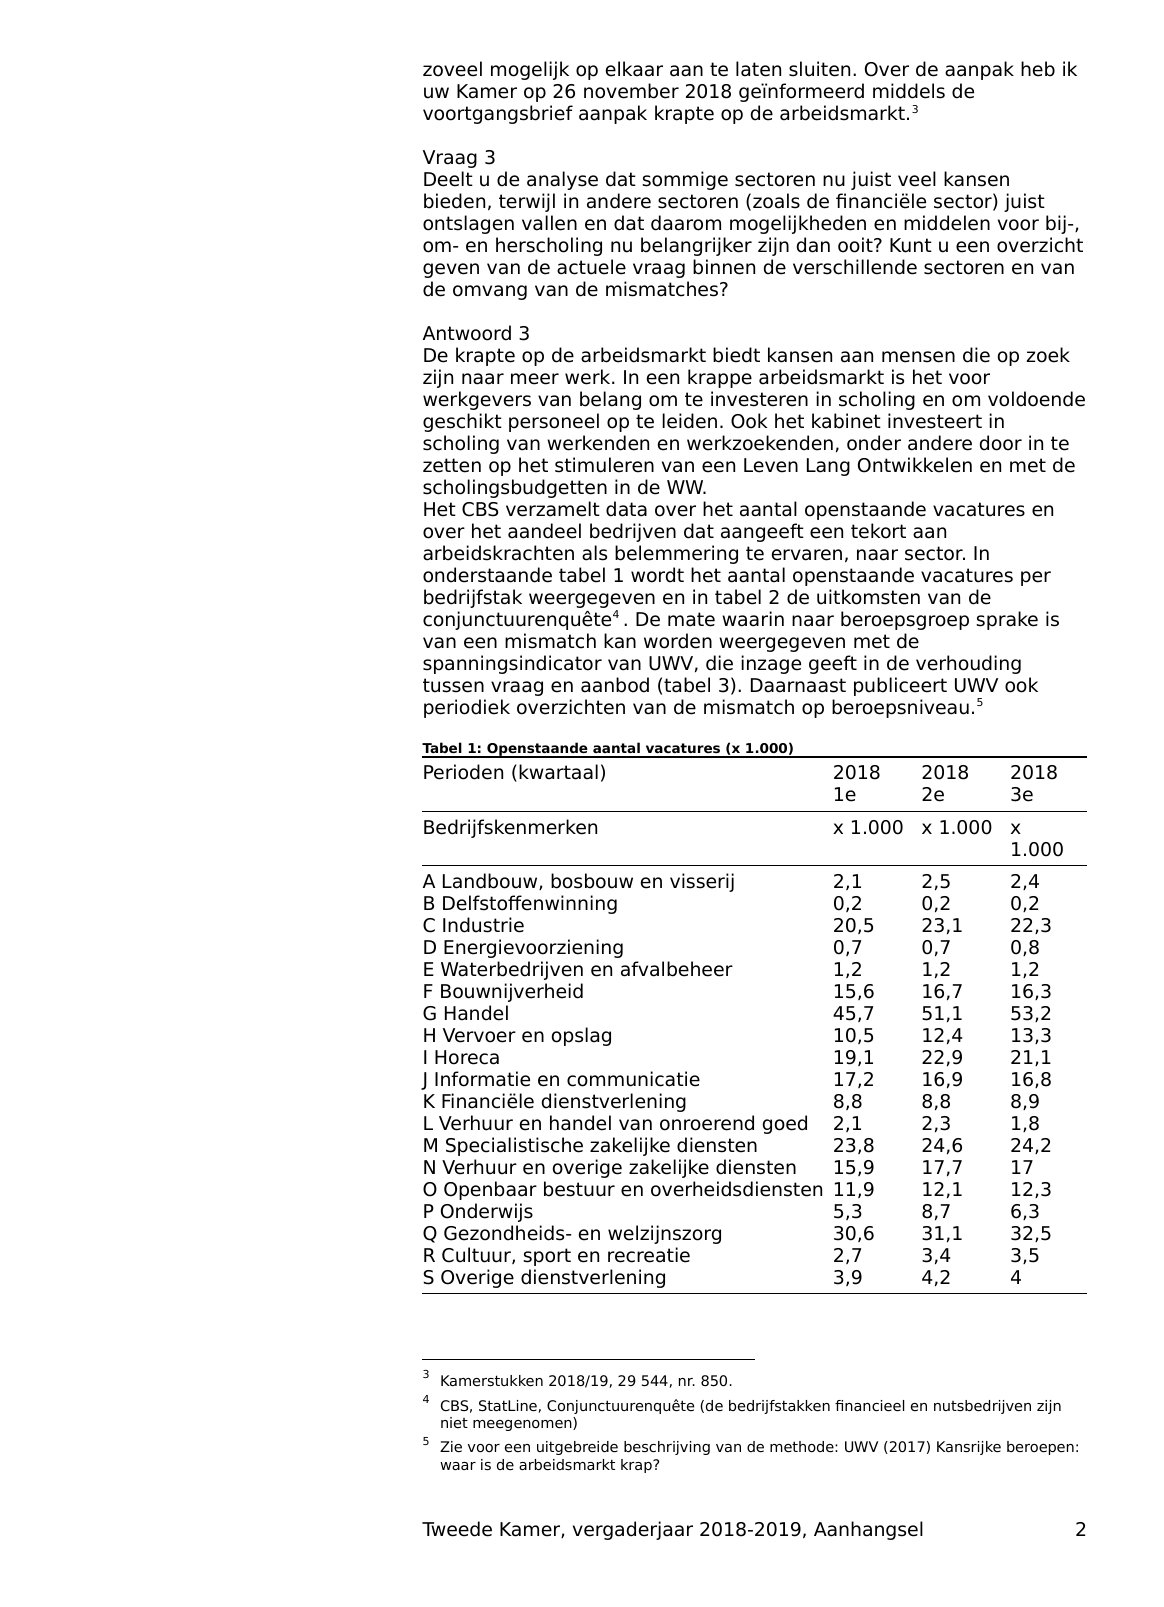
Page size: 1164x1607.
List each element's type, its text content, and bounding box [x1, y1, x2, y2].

table_cell H Vervoer en opslag [422, 1025, 827, 1047]
text Vraag 3 [422, 147, 1087, 169]
table_cell 31,1 [915, 1223, 1004, 1244]
table_cell 2018 3e [1004, 758, 1087, 811]
table_cell K Financiële dienstverlening [422, 1091, 827, 1113]
table_cell 3,9 [827, 1267, 915, 1293]
table_cell 1,2 [827, 959, 915, 981]
table_cell 2,1 [827, 1113, 915, 1135]
table_cell 15,9 [827, 1157, 915, 1179]
text Deelt u de analyse dat sommige sectoren nu juist veel kansen bieden, terwijl in andere sectoren (zoals de financiële sector) juist ontslagen vallen en dat daarom mogelijkheden en middelen voor bij-, om- en herscholing nu belangrijker zijn dan ooit? Kunt u een overzicht geven van de actuele vraag binnen de verschillende sectoren en van de omvang van de mismatches? [422, 169, 1087, 301]
text CBS, StatLine, Conjunctuurenquête (de bedrijfstakken financieel en nutsbedrijven zijn niet meegenomen) [422, 1393, 1087, 1432]
table_cell x 1.000 [827, 812, 915, 865]
table_cell 51,1 [915, 1003, 1004, 1025]
table_cell 17 [1004, 1157, 1087, 1179]
table_cell Q Gezondheids- en welzijnszorg [422, 1223, 827, 1244]
table_cell 24,2 [1004, 1135, 1087, 1157]
table_cell B Delfstoffenwinning [422, 893, 827, 915]
table_cell I Horeca [422, 1047, 827, 1069]
text De krapte op de arbeidsmarkt biedt kansen aan mensen die op zoek zijn naar meer werk. In een krappe arbeidsmarkt is het voor werkgevers van belang om te investeren in scholing en om voldoende geschikt personeel op te leiden. Ook het kabinet investeert in scholing van werkenden en werkzoekenden, onder andere door in te zetten op het stimuleren van een Leven Lang Ontwikkelen en met de scholingsbudgetten in de WW. [422, 345, 1087, 499]
table_cell 22,9 [915, 1047, 1004, 1069]
table_cell 4,2 [915, 1267, 1004, 1293]
table_cell x 1.000 [1004, 812, 1087, 865]
table_cell Bedrijfskenmerken [422, 812, 827, 865]
table_cell 12,4 [915, 1025, 1004, 1047]
text zoveel mogelijk op elkaar aan te laten sluiten. Over de aanpak heb ik uw Kamer op 26 november 2018 geïnformeerd middels de voortgangsbrief aanpak krapte op de arbeidsmarkt. [422, 59, 1087, 125]
table_cell N Verhuur en overige zakelijke diensten [422, 1157, 827, 1179]
table_cell 3,4 [915, 1245, 1004, 1267]
table_cell F Bouwnijverheid [422, 981, 827, 1003]
table_cell S Overige dienstverlening [422, 1267, 827, 1293]
table_cell 2018 2e [915, 758, 1004, 811]
table_cell 0,8 [1004, 937, 1087, 959]
table_cell 22,3 [1004, 915, 1087, 937]
table_cell 19,1 [827, 1047, 915, 1069]
table_cell 8,7 [915, 1201, 1004, 1223]
table_cell 17,2 [827, 1069, 915, 1091]
table_cell G Handel [422, 1003, 827, 1025]
table_cell L Verhuur en handel van onroerend goed [422, 1113, 827, 1135]
table_cell 0,7 [827, 937, 915, 959]
table_cell 12,3 [1004, 1179, 1087, 1201]
table_cell 32,5 [1004, 1223, 1087, 1244]
table_cell 1,2 [915, 959, 1004, 981]
table_cell 17,7 [915, 1157, 1004, 1179]
table_cell 12,1 [915, 1179, 1004, 1201]
table_cell 8,8 [915, 1091, 1004, 1113]
table_cell C Industrie [422, 915, 827, 937]
table_cell D Energievoorziening [422, 937, 827, 959]
table_cell 21,1 [1004, 1047, 1087, 1069]
table_cell 2018 1e [827, 758, 915, 811]
table_cell P Onderwijs [422, 1201, 827, 1223]
table_cell 8,9 [1004, 1091, 1087, 1113]
table_cell 23,1 [915, 915, 1004, 937]
table_cell 1,2 [1004, 959, 1087, 981]
table_cell 2,1 [827, 866, 915, 893]
table_cell 0,7 [915, 937, 1004, 959]
table_cell 3,5 [1004, 1245, 1087, 1267]
table_cell 2,5 [915, 866, 1004, 893]
table_cell 53,2 [1004, 1003, 1087, 1025]
table_cell 0,2 [915, 893, 1004, 915]
table_cell 23,8 [827, 1135, 915, 1157]
table_cell J Informatie en communicatie [422, 1069, 827, 1091]
table_cell O Openbaar bestuur en overheidsdiensten [422, 1179, 827, 1201]
table_cell 13,3 [1004, 1025, 1087, 1047]
table_cell 1,8 [1004, 1113, 1087, 1135]
table_cell Perioden (kwartaal) [422, 758, 827, 811]
table_cell 2,3 [915, 1113, 1004, 1135]
table_cell 5,3 [827, 1201, 915, 1223]
table_cell 0,2 [827, 893, 915, 915]
table_cell 2,7 [827, 1245, 915, 1267]
text Zie voor een uitgebreide beschrijving van de methode: UWV (2017) Kansrijke beroepen: waar is de arbeidsmarkt krap? [422, 1435, 1087, 1474]
text Kamerstukken 2018/19, 29 544, nr. 850. [422, 1368, 1087, 1391]
text Het CBS verzamelt data over het aantal openstaande vacatures en over het aandeel bedrijven dat aangeeft een tekort aan arbeidskrachten als belemmering te ervaren, naar sector. In onderstaande tabel 1 wordt het aantal openstaande vacatures per bedrijfstak weergegeven en in tabel 2 de uitkomsten van de conjunctuurenquête. De mate waarin naar beroepsgroep sprake is van een mismatch kan worden weergegeven met de spanningsindicator van UWV, die inzage geeft in de verhouding tussen vraag en aanbod (tabel 3). Daarnaast publiceert UWV ook periodiek overzichten van de mismatch op beroepsniveau. [422, 499, 1087, 719]
table_cell 16,8 [1004, 1069, 1087, 1091]
text Antwoord 3 [422, 323, 1087, 345]
table_cell 15,6 [827, 981, 915, 1003]
table_cell 24,6 [915, 1135, 1004, 1157]
table_cell 11,9 [827, 1179, 915, 1201]
table_cell 30,6 [827, 1223, 915, 1244]
table_cell 16,3 [1004, 981, 1087, 1003]
table_cell 20,5 [827, 915, 915, 937]
table_cell 16,7 [915, 981, 1004, 1003]
table_cell R Cultuur, sport en recreatie [422, 1245, 827, 1267]
table_cell M Specialistische zakelijke diensten [422, 1135, 827, 1157]
table_header Tabel 1: Openstaande aantal vacatures (x 1.000) [422, 741, 1087, 756]
table_cell A Landbouw, bosbouw en visserij [422, 866, 827, 893]
table_cell 4 [1004, 1267, 1087, 1293]
table_cell 6,3 [1004, 1201, 1087, 1223]
table_cell 8,8 [827, 1091, 915, 1113]
table_cell 2,4 [1004, 866, 1087, 893]
table_cell E Waterbedrijven en afvalbeheer [422, 959, 827, 981]
table_cell 16,9 [915, 1069, 1004, 1091]
table_cell 0,2 [1004, 893, 1087, 915]
table_cell x 1.000 [915, 812, 1004, 865]
table_cell 45,7 [827, 1003, 915, 1025]
table_cell 10,5 [827, 1025, 915, 1047]
